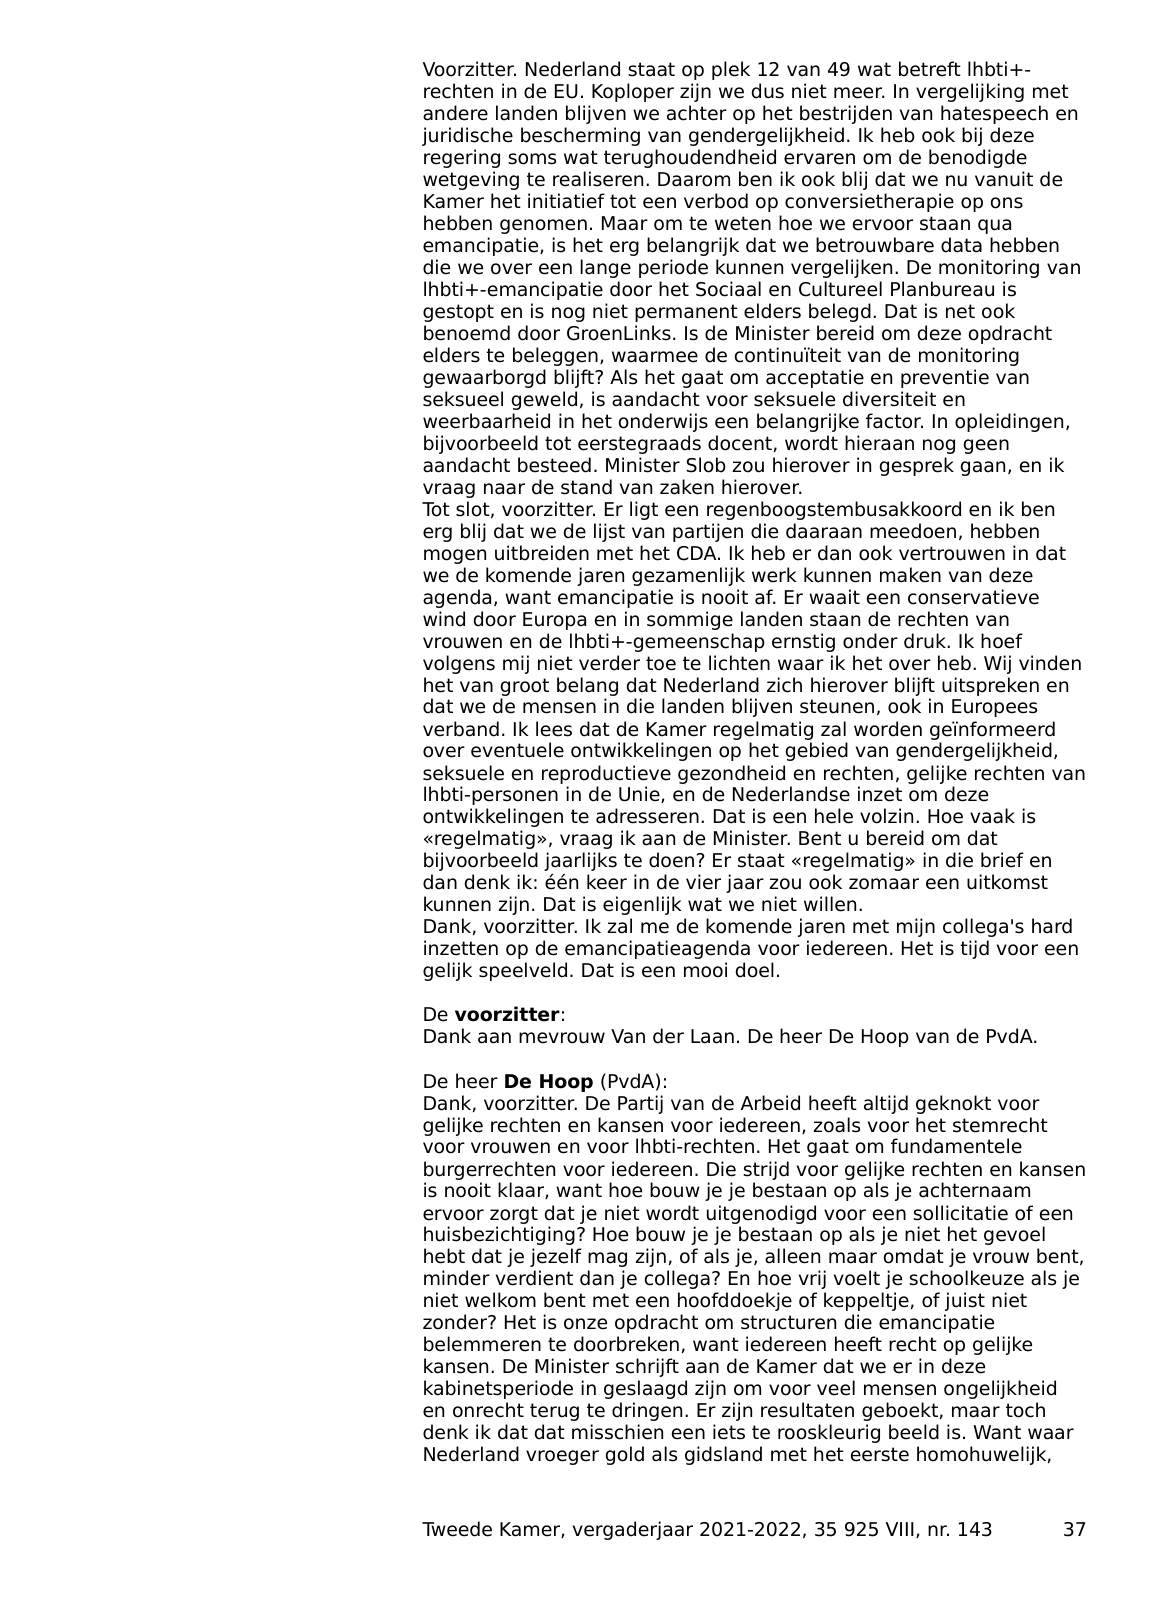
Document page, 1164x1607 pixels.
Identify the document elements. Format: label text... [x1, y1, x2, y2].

text De voorzitter: [422, 1004, 1087, 1026]
text Dank, voorzitter. Ik zal me de komende jaren met mijn collega's hard inzetten op de emancipatieagenda voor iedereen. Het is tijd voor een gelijk speelveld. Dat is een mooi doel. [422, 916, 1087, 982]
text Voorzitter. Nederland staat op plek 12 van 49 wat betreft lhbti+-rechten in de EU. Koploper zijn we dus niet meer. In vergelijking met andere landen blijven we achter op het bestrijden van hatespeech en juridische bescherming van gendergelijkheid. Ik heb ook bij deze regering soms wat terughoudendheid ervaren om de benodigde wetgeving te realiseren. Daarom ben ik ook blij dat we nu vanuit de Kamer het initiatief tot een verbod op conversietherapie op ons hebben genomen. Maar om te weten hoe we ervoor staan qua emancipatie, is het erg belangrijk dat we betrouwbare data hebben die we over een lange periode kunnen vergelijken. De monitoring van lhbti+-emancipatie door het Sociaal en Cultureel Planbureau is gestopt en is nog niet permanent elders belegd. Dat is net ook benoemd door GroenLinks. Is de Minister bereid om deze opdracht elders te beleggen, waarmee de continuïteit van de monitoring gewaarborgd blijft? Als het gaat om acceptatie en preventie van seksueel geweld, is aandacht voor seksuele diversiteit en weerbaarheid in het onderwijs een belangrijke factor. In opleidingen, bijvoorbeeld tot eerstegraads docent, wordt hieraan nog geen aandacht besteed. Minister Slob zou hierover in gesprek gaan, en ik vraag naar de stand van zaken hierover. [422, 59, 1087, 499]
text Dank aan mevrouw Van der Laan. De heer De Hoop van de PvdA. [422, 1026, 1087, 1048]
text Tot slot, voorzitter. Er ligt een regenboogstembusakkoord en ik ben erg blij dat we de lijst van partijen die daaraan meedoen, hebben mogen uitbreiden met het CDA. Ik heb er dan ook vertrouwen in dat we de komende jaren gezamenlijk werk kunnen maken van deze agenda, want emancipatie is nooit af. Er waait een conservatieve wind door Europa en in sommige landen staan de rechten van vrouwen en de lhbti+-gemeenschap ernstig onder druk. Ik hoef volgens mij niet verder toe te lichten waar ik het over heb. Wij vinden het van groot belang dat Nederland zich hierover blijft uitspreken en dat we de mensen in die landen blijven steunen, ook in Europees verband. Ik lees dat de Kamer regelmatig zal worden geïnformeerd over eventuele ontwikkelingen op het gebied van gendergelijkheid, seksuele en reproductieve gezondheid en rechten, gelijke rechten van lhbti-personen in de Unie, en de Nederlandse inzet om deze ontwikkelingen te adresseren. Dat is een hele volzin. Hoe vaak is «regelmatig», vraag ik aan de Minister. Bent u bereid om dat bijvoorbeeld jaarlijks te doen? Er staat «regelmatig» in die brief en dan denk ik: één keer in de vier jaar zou ook zomaar een uitkomst kunnen zijn. Dat is eigenlijk wat we niet willen. [422, 499, 1087, 916]
text De heer De Hoop (PvdA): [422, 1071, 1087, 1092]
text Dank, voorzitter. De Partij van de Arbeid heeft altijd geknokt voor gelijke rechten en kansen voor iedereen, zoals voor het stemrecht voor vrouwen en voor lhbti-rechten. Het gaat om fundamentele burgerrechten voor iedereen. Die strijd voor gelijke rechten en kansen is nooit klaar, want hoe bouw je je bestaan op als je achternaam ervoor zorgt dat je niet wordt uitgenodigd voor een sollicitatie of een huisbezichtiging? Hoe bouw je je bestaan op als je niet het gevoel hebt dat je jezelf mag zijn, of als je, alleen maar omdat je vrouw bent, minder verdient dan je collega? En hoe vrij voelt je schoolkeuze als je niet welkom bent met een hoofddoekje of keppeltje, of juist niet zonder? Het is onze opdracht om structuren die emancipatie belemmeren te doorbreken, want iedereen heeft recht op gelijke kansen. De Minister schrijft aan de Kamer dat we er in deze kabinetsperiode in geslaagd zijn om voor veel mensen ongelijkheid en onrecht terug te dringen. Er zijn resultaten geboekt, maar toch denk ik dat dat misschien een iets te rooskleurig beeld is. Want waar Nederland vroeger gold als gidsland met het eerste homohuwelijk, [422, 1092, 1087, 1466]
